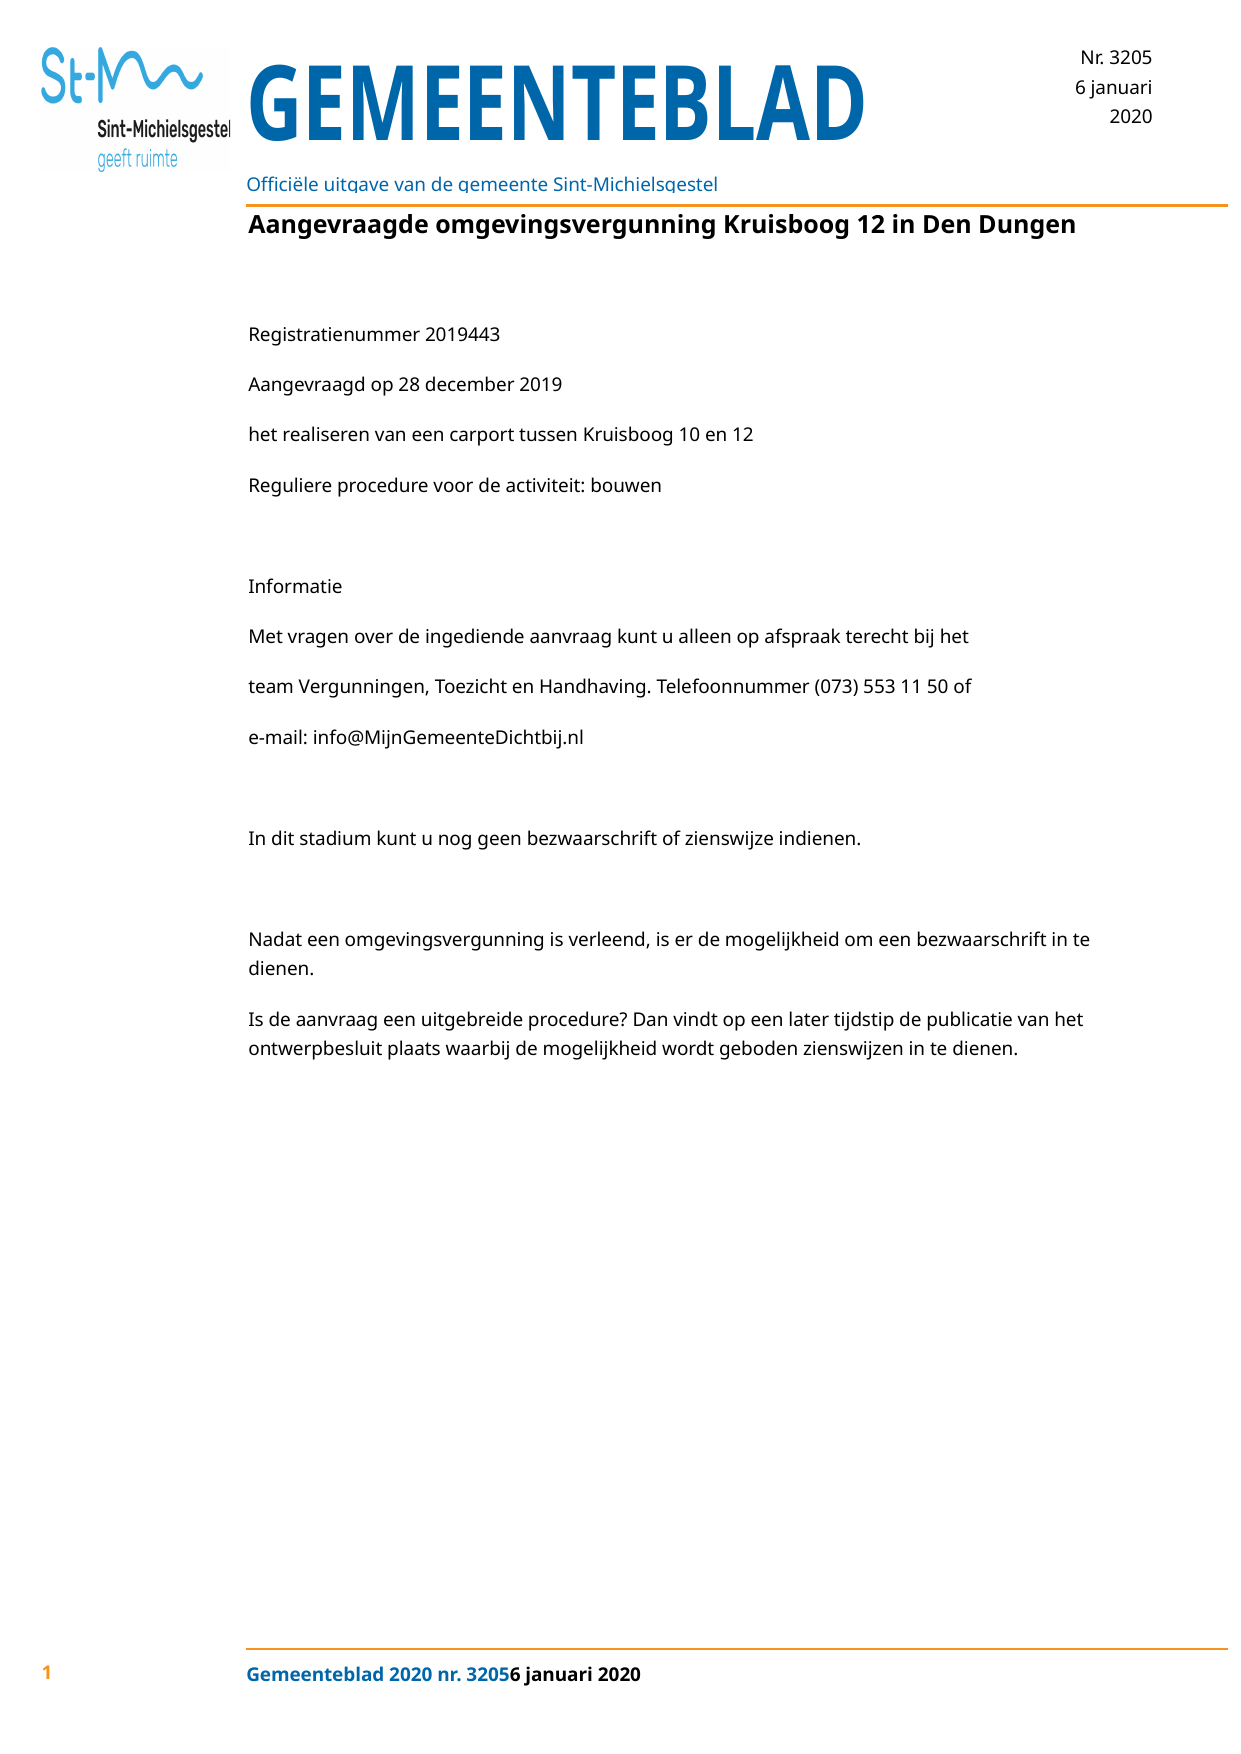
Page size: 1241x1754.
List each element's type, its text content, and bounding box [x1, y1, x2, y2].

text e-mail: info@MijnGemeenteDichtbij.nl [248, 724, 1152, 750]
text Reguliere procedure voor de activiteit: bouwen [248, 472, 1152, 498]
text Aangevraagde omgevingsvergunning Kruisboog 12 in Den Dungen [248, 207, 1152, 241]
text het realiseren van een carport tussen Kruisboog 10 en 12 [248, 422, 1152, 447]
text Is de aanvraag een uitgebreide procedure? Dan vindt op een later tijdstip de publicatie van het ontwerpbesluit plaats waarbij de mogelijkheid wordt geboden zienswijzen in te dienen. [248, 1006, 1152, 1061]
text Met vragen over de ingediende aanvraag kunt u alleen op afspraak terecht bij het [248, 623, 1152, 649]
picture [41, 47, 231, 172]
text Registratienummer 2019443 [248, 321, 1152, 346]
text Nadat een omgevingsvergunning is verleend, is er de mogelijkheid om een bezwaarschrift in te dienen. [248, 926, 1152, 981]
text Informatie [248, 573, 1152, 598]
text team Vergunningen, Toezicht en Handhaving. Telefoonnummer (073) 553 11 50 of [248, 674, 1152, 699]
text Aangevraagd op 28 december 2019 [248, 371, 1152, 397]
text In dit stadium kunt u nog geen bezwaarschrift of zienswijze indienen. [248, 825, 1152, 851]
